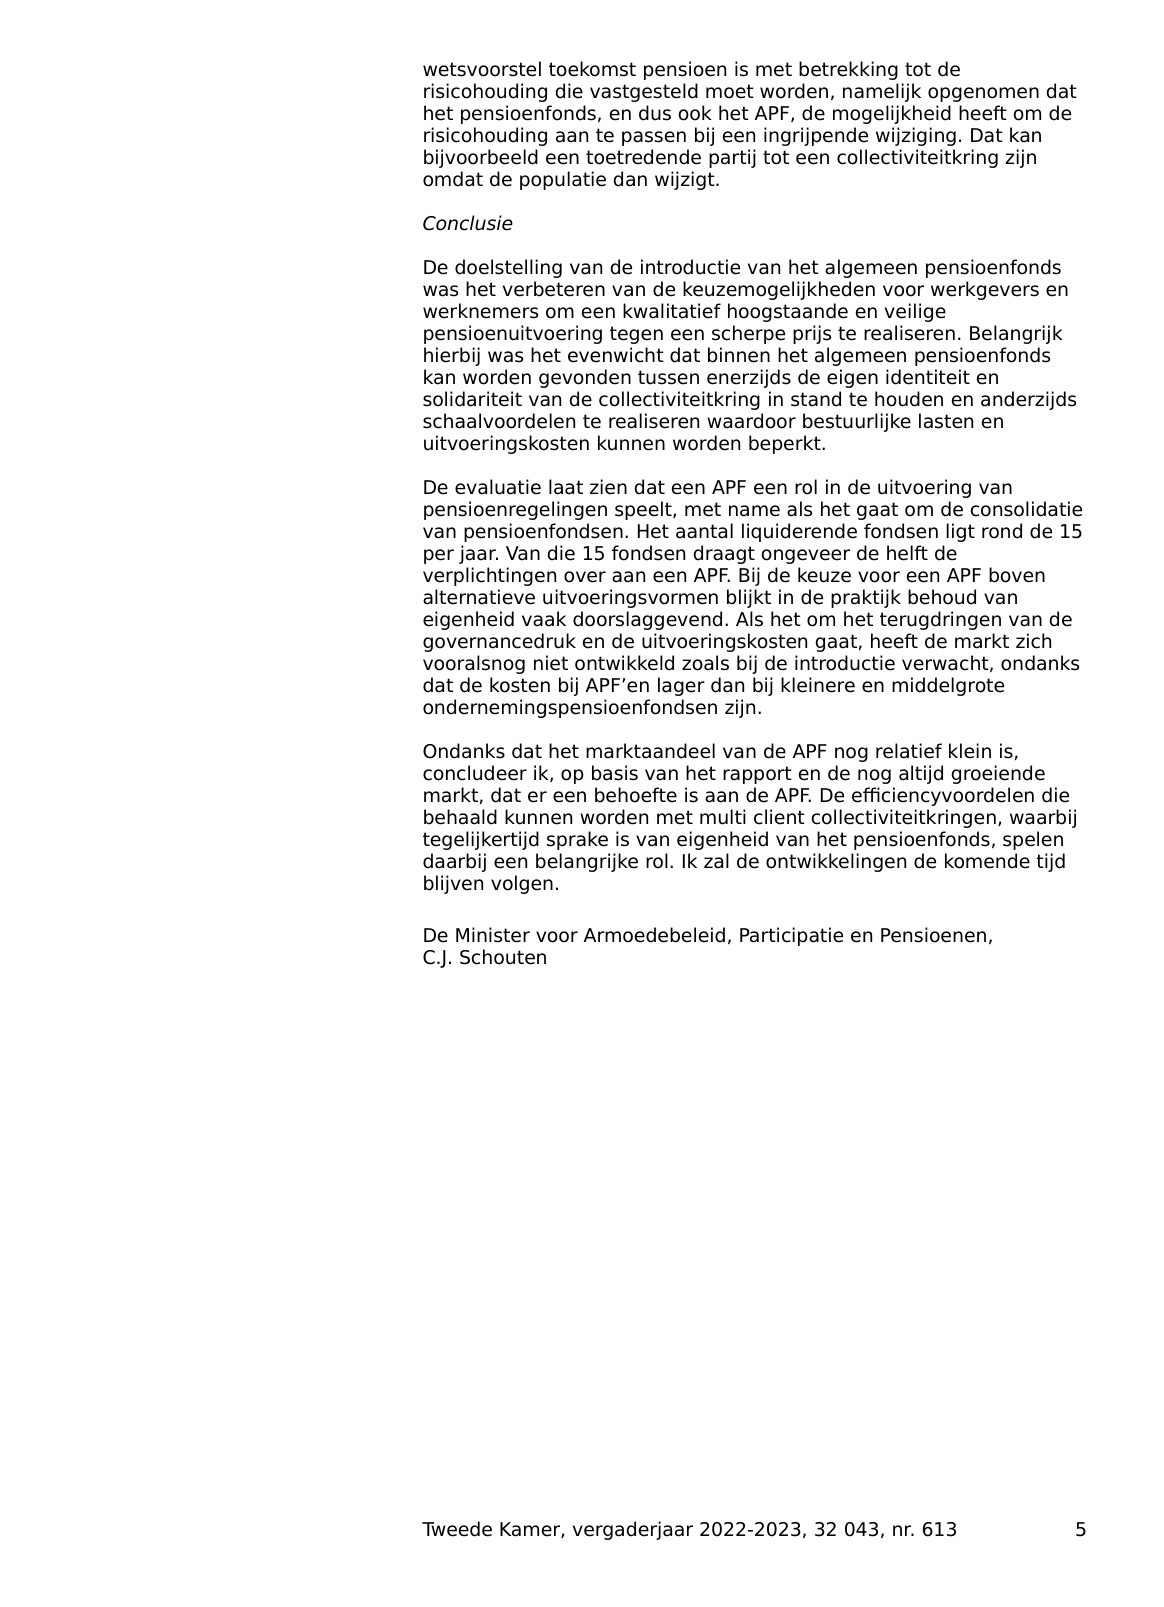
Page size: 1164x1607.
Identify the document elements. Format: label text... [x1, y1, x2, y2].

text De evaluatie laat zien dat een APF een rol in de uitvoering van pensioenregelingen speelt, met name als het gaat om de consolidatie van pensioenfondsen. Het aantal liquiderende fondsen ligt rond de 15 per jaar. Van die 15 fondsen draagt ongeveer de helft de verplichtingen over aan een APF. Bij de keuze voor een APF boven alternatieve uitvoeringsvormen blijkt in de praktijk behoud van eigenheid vaak doorslaggevend. Als het om het terugdringen van de governancedruk en de uitvoeringskosten gaat, heeft de markt zich vooralsnog niet ontwikkeld zoals bij de introductie verwacht, ondanks dat de kosten bij APF’en lager dan bij kleinere en middelgrote ondernemingspensioenfondsen zijn. [422, 477, 1087, 719]
text De doelstelling van de introductie van het algemeen pensioenfonds was het verbeteren van de keuzemogelijkheden voor werkgevers en werknemers om een kwalitatief hoogstaande en veilige pensioenuitvoering tegen een scherpe prijs te realiseren. Belangrijk hierbij was het evenwicht dat binnen het algemeen pensioenfonds kan worden gevonden tussen enerzijds de eigen identiteit en solidariteit van de collectiviteitkring in stand te houden en anderzijds schaalvoordelen te realiseren waardoor bestuurlijke lasten en uitvoeringskosten kunnen worden beperkt. [422, 257, 1087, 455]
text wetsvoorstel toekomst pensioen is met betrekking tot de risicohouding die vastgesteld moet worden, namelijk opgenomen dat het pensioenfonds, en dus ook het APF, de mogelijkheid heeft om de risicohouding aan te passen bij een ingrijpende wijziging. Dat kan bijvoorbeeld een toetredende partij tot een collectiviteitkring zijn omdat de populatie dan wijzigt. [422, 59, 1087, 191]
text Ondanks dat het marktaandeel van de APF nog relatief klein is, concludeer ik, op basis van het rapport en de nog altijd groeiende markt, dat er een behoefte is aan de APF. De efficiencyvoordelen die behaald kunnen worden met multi client collectiviteitkringen, waarbij tegelijkertijd sprake is van eigenheid van het pensioenfonds, spelen daarbij een belangrijke rol. Ik zal de ontwikkelingen de komende tijd blijven volgen. [422, 741, 1087, 895]
subtitle Conclusie [422, 213, 1087, 235]
text De Minister voor Armoedebeleid, Participatie en Pensioenen, C.J. Schouten [422, 925, 1087, 969]
